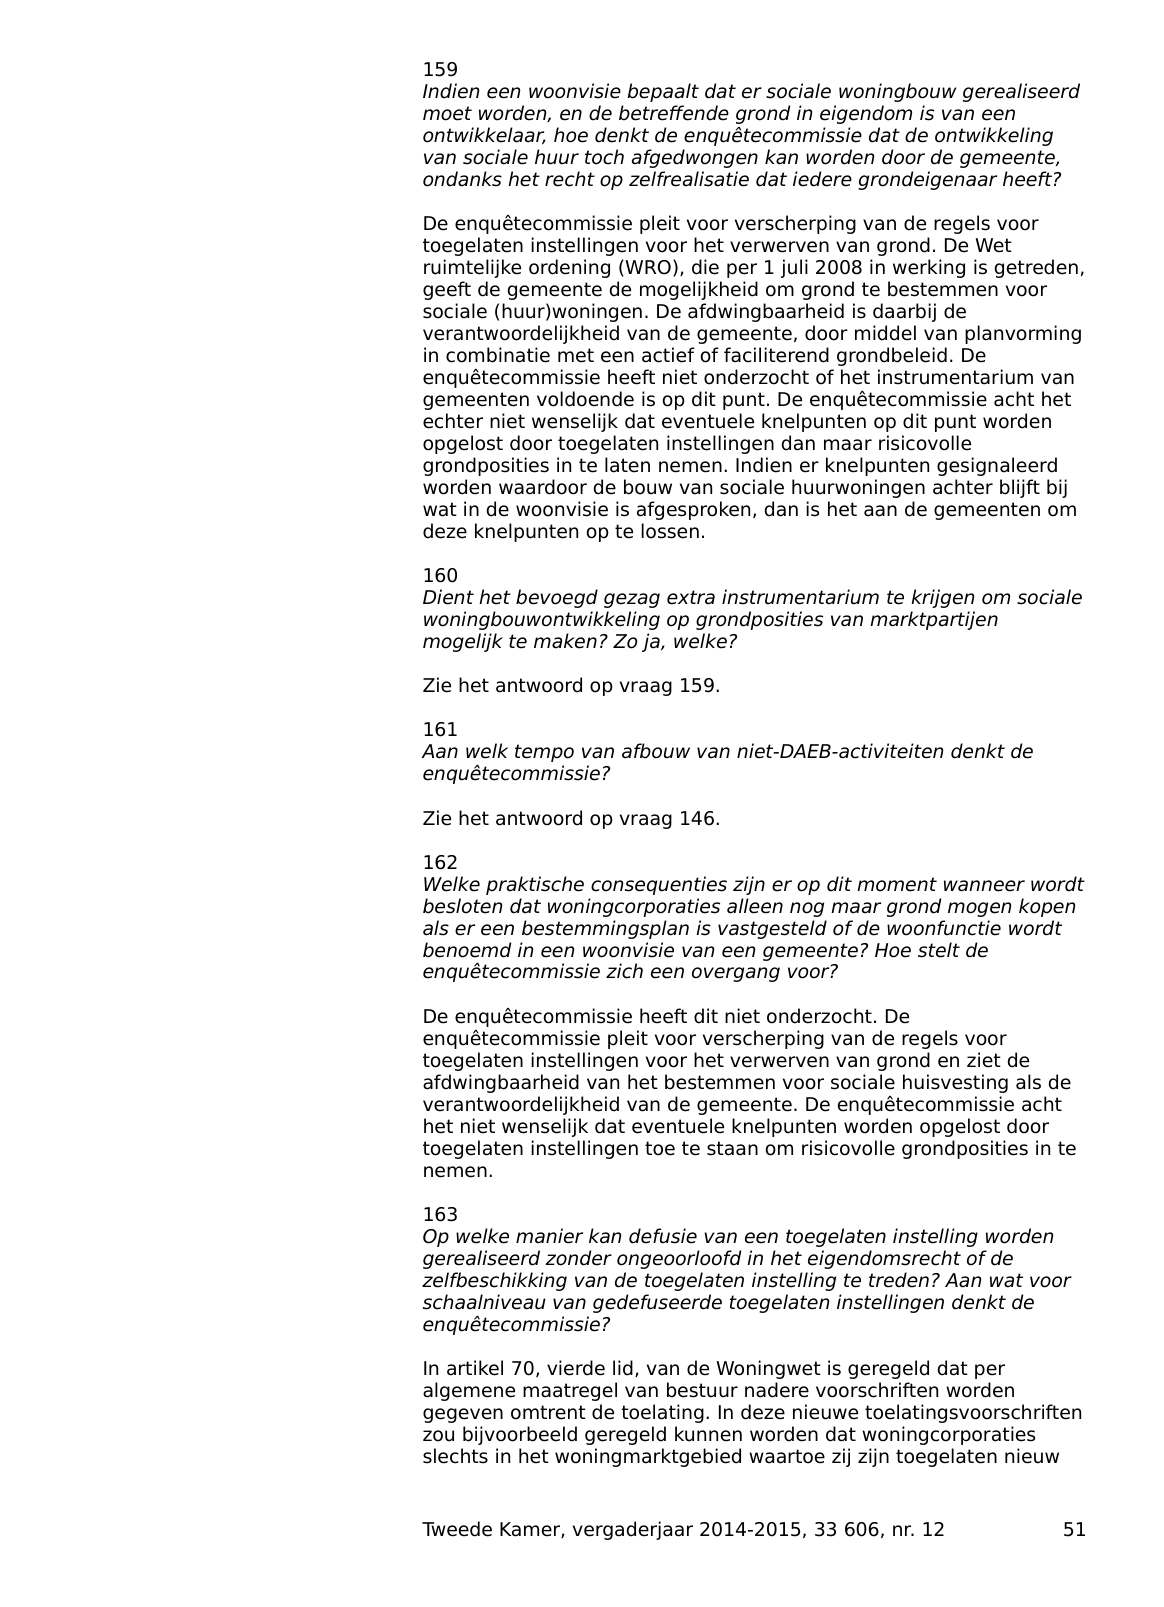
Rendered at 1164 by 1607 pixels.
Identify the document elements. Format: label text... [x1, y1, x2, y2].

text 163 [422, 1204, 1087, 1226]
text Op welke manier kan defusie van een toegelaten instelling worden gerealiseerd zonder ongeoorloofd in het eigendomsrecht of de zelfbeschikking van de toegelaten instelling te treden? Aan wat voor schaalniveau van gedefuseerde toegelaten instellingen denkt de enquêtecommissie? [422, 1226, 1087, 1336]
text Indien een woonvisie bepaalt dat er sociale woningbouw gerealiseerd moet worden, en de betreffende grond in eigendom is van een ontwikkelaar, hoe denkt de enquêtecommissie dat de ontwikkeling van sociale huur toch afgedwongen kan worden door de gemeente, ondanks het recht op zelfrealisatie dat iedere grondeigenaar heeft? [422, 81, 1087, 191]
text 160 [422, 565, 1087, 587]
text De enquêtecommissie heeft dit niet onderzocht. De enquêtecommissie pleit voor verscherping van de regels voor toegelaten instellingen voor het verwerven van grond en ziet de afdwingbaarheid van het bestemmen voor sociale huisvesting als de verantwoordelijkheid van de gemeente. De enquêtecommissie acht het niet wenselijk dat eventuele knelpunten worden opgelost door toegelaten instellingen toe te staan om risicovolle grondposities in te nemen. [422, 1006, 1087, 1181]
text Welke praktische consequenties zijn er op dit moment wanneer wordt besloten dat woningcorporaties alleen nog maar grond mogen kopen als er een bestemmingsplan is vastgesteld of de woonfunctie wordt benoemd in een woonvisie van een gemeente? Hoe stelt de enquêtecommissie zich een overgang voor? [422, 873, 1087, 983]
text 162 [422, 852, 1087, 873]
text In artikel 70, vierde lid, van de Woningwet is geregeld dat per algemene maatregel van bestuur nadere voorschriften worden gegeven omtrent de toelating. In deze nieuwe toelatingsvoorschriften zou bijvoorbeeld geregeld kunnen worden dat woningcorporaties slechts in het woningmarktgebied waartoe zij zijn toegelaten nieuw [422, 1358, 1087, 1468]
text Zie het antwoord op vraag 159. [422, 675, 1087, 697]
text 161 [422, 719, 1087, 741]
text De enquêtecommissie pleit voor verscherping van de regels voor toegelaten instellingen voor het verwerven van grond. De Wet ruimtelijke ordening (WRO), die per 1 juli 2008 in werking is getreden, geeft de gemeente de mogelijkheid om grond te bestemmen voor sociale (huur)woningen. De afdwingbaarheid is daarbij de verantwoordelijkheid van de gemeente, door middel van planvorming in combinatie met een actief of faciliterend grondbeleid. De enquêtecommissie heeft niet onderzocht of het instrumentarium van gemeenten voldoende is op dit punt. De enquêtecommissie acht het echter niet wenselijk dat eventuele knelpunten op dit punt worden opgelost door toegelaten instellingen dan maar risicovolle grondposities in te laten nemen. Indien er knelpunten gesignaleerd worden waardoor de bouw van sociale huurwoningen achter blijft bij wat in de woonvisie is afgesproken, dan is het aan de gemeenten om deze knelpunten op te lossen. [422, 213, 1087, 543]
text Zie het antwoord op vraag 146. [422, 807, 1087, 829]
text 159 [422, 59, 1087, 81]
text Dient het bevoegd gezag extra instrumentarium te krijgen om sociale woningbouwontwikkeling op grondposities van marktpartijen mogelijk te maken? Zo ja, welke? [422, 587, 1087, 653]
text Aan welk tempo van afbouw van niet-DAEB-activiteiten denkt de enquêtecommissie? [422, 741, 1087, 785]
